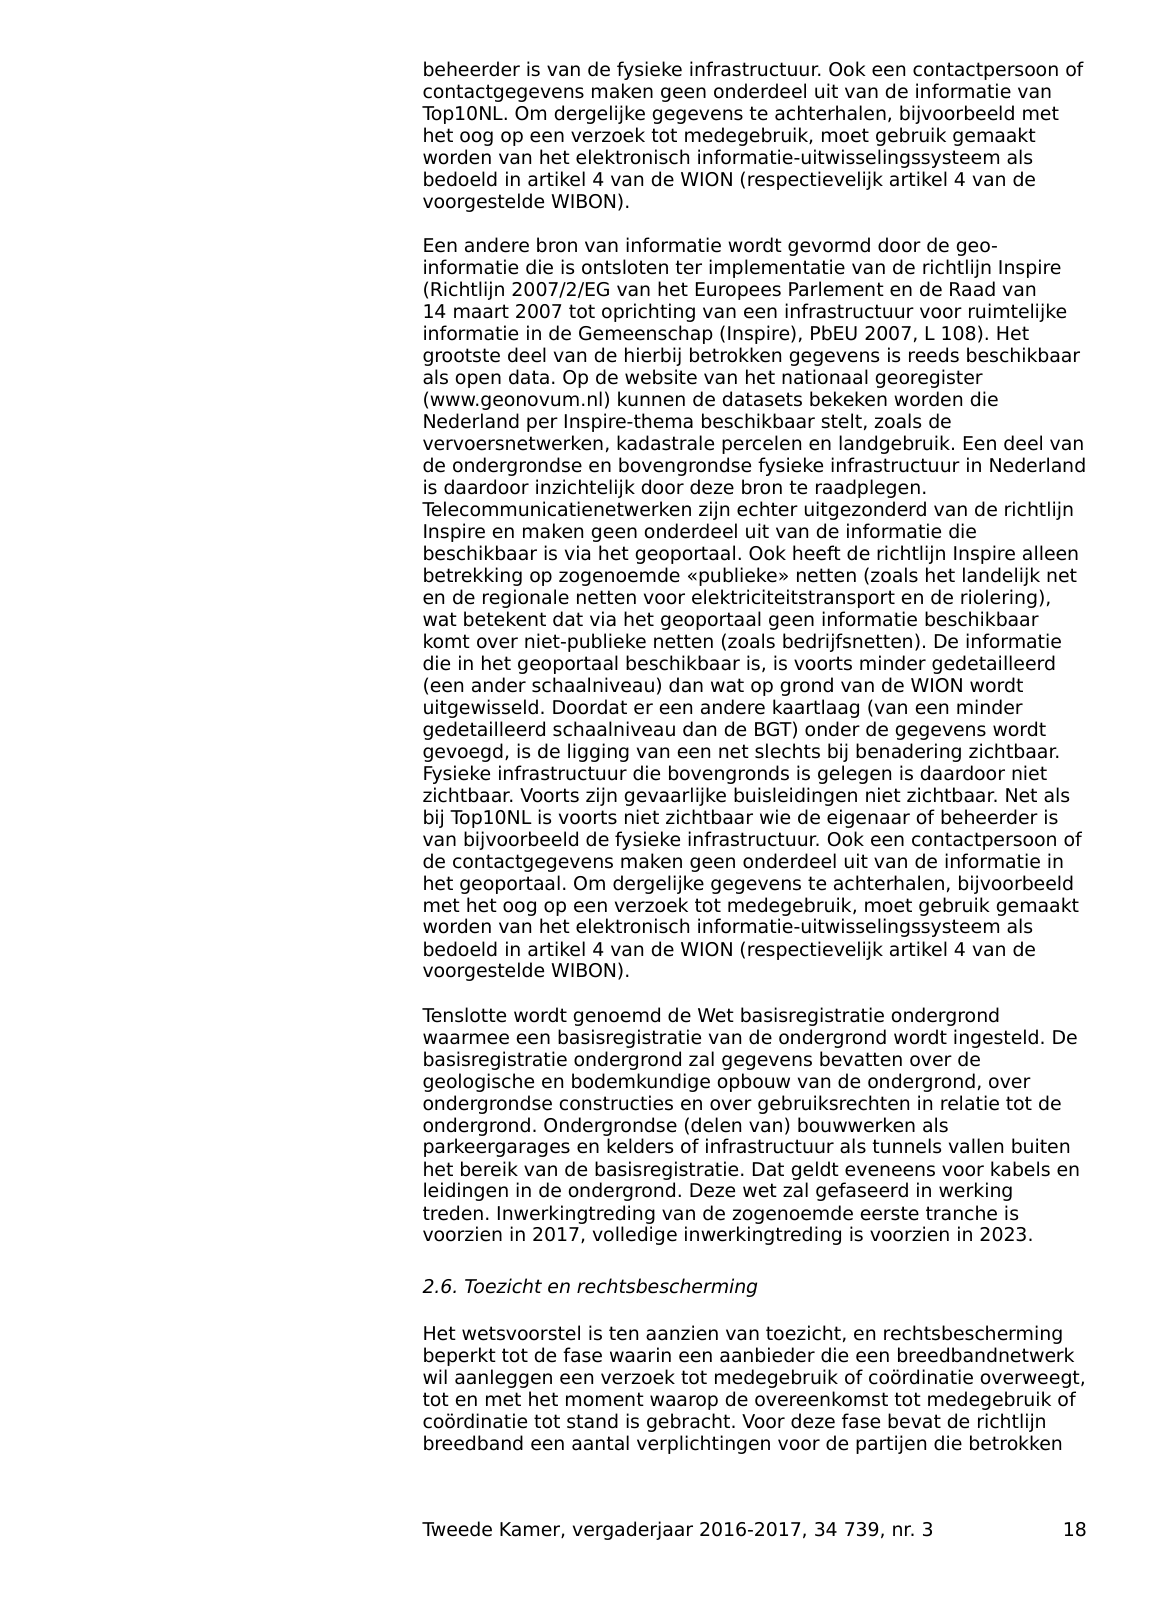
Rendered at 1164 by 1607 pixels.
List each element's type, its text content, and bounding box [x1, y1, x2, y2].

text Tenslotte wordt genoemd de Wet basisregistratie ondergrond waarmee een basisregistratie van de ondergrond wordt ingesteld. De basisregistratie ondergrond zal gegevens bevatten over de geologische en bodemkundige opbouw van de ondergrond, over ondergrondse constructies en over gebruiksrechten in relatie tot de ondergrond. Ondergrondse (delen van) bouwwerken als parkeergarages en kelders of infrastructuur als tunnels vallen buiten het bereik van de basisregistratie. Dat geldt eveneens voor kabels en leidingen in de ondergrond. Deze wet zal gefaseerd in werking treden. Inwerkingtreding van de zogenoemde eerste tranche is voorzien in 2017, volledige inwerkingtreding is voorzien in 2023. [422, 1004, 1087, 1246]
text Een andere bron van informatie wordt gevormd door de geo-informatie die is ontsloten ter implementatie van de richtlijn Inspire (Richtlijn 2007/2/EG van het Europees Parlement en de Raad van 14 maart 2007 tot oprichting van een infrastructuur voor ruimtelijke informatie in de Gemeenschap (Inspire), PbEU 2007, L 108). Het grootste deel van de hierbij betrokken gegevens is reeds beschikbaar als open data. Op de website van het nationaal georegister (www.geonovum.nl) kunnen de datasets bekeken worden die Nederland per Inspire-thema beschikbaar stelt, zoals de vervoersnetwerken, kadastrale percelen en landgebruik. Een deel van de ondergrondse en bovengrondse fysieke infrastructuur in Nederland is daardoor inzichtelijk door deze bron te raadplegen. Telecommunicatienetwerken zijn echter uitgezonderd van de richtlijn Inspire en maken geen onderdeel uit van de informatie die beschikbaar is via het geoportaal. Ook heeft de richtlijn Inspire alleen betrekking op zogenoemde «publieke» netten (zoals het landelijk net en de regionale netten voor elektriciteitstransport en de riolering), wat betekent dat via het geoportaal geen informatie beschikbaar komt over niet-publieke netten (zoals bedrijfsnetten). De informatie die in het geoportaal beschikbaar is, is voorts minder gedetailleerd (een ander schaalniveau) dan wat op grond van de WION wordt uitgewisseld. Doordat er een andere kaartlaag (van een minder gedetailleerd schaalniveau dan de BGT) onder de gegevens wordt gevoegd, is de ligging van een net slechts bij benadering zichtbaar. Fysieke infrastructuur die bovengronds is gelegen is daardoor niet zichtbaar. Voorts zijn gevaarlijke buisleidingen niet zichtbaar. Net als bij Top10NL is voorts niet zichtbaar wie de eigenaar of beheerder is van bijvoorbeeld de fysieke infrastructuur. Ook een contactpersoon of de contactgegevens maken geen onderdeel uit van de informatie in het geoportaal. Om dergelijke gegevens te achterhalen, bijvoorbeeld met het oog op een verzoek tot medegebruik, moet gebruik gemaakt worden van het elektronisch informatie-uitwisselingssysteem als bedoeld in artikel 4 van de WION (respectievelijk artikel 4 van de voorgestelde WIBON). [422, 235, 1087, 982]
text Het wetsvoorstel is ten aanzien van toezicht, en rechtsbescherming beperkt tot de fase waarin een aanbieder die een breedbandnetwerk wil aanleggen een verzoek tot medegebruik of coördinatie overweegt, tot en met het moment waarop de overeenkomst tot medegebruik of coördinatie tot stand is gebracht. Voor deze fase bevat de richtlijn breedband een aantal verplichtingen voor de partijen die betrokken [422, 1323, 1087, 1455]
subtitle 2.6. Toezicht en rechtsbescherming [422, 1276, 1087, 1298]
text beheerder is van de fysieke infrastructuur. Ook een contactpersoon of contactgegevens maken geen onderdeel uit van de informatie van Top10NL. Om dergelijke gegevens te achterhalen, bijvoorbeeld met het oog op een verzoek tot medegebruik, moet gebruik gemaakt worden van het elektronisch informatie-uitwisselingssysteem als bedoeld in artikel 4 van de WION (respectievelijk artikel 4 van de voorgestelde WIBON). [422, 59, 1087, 213]
